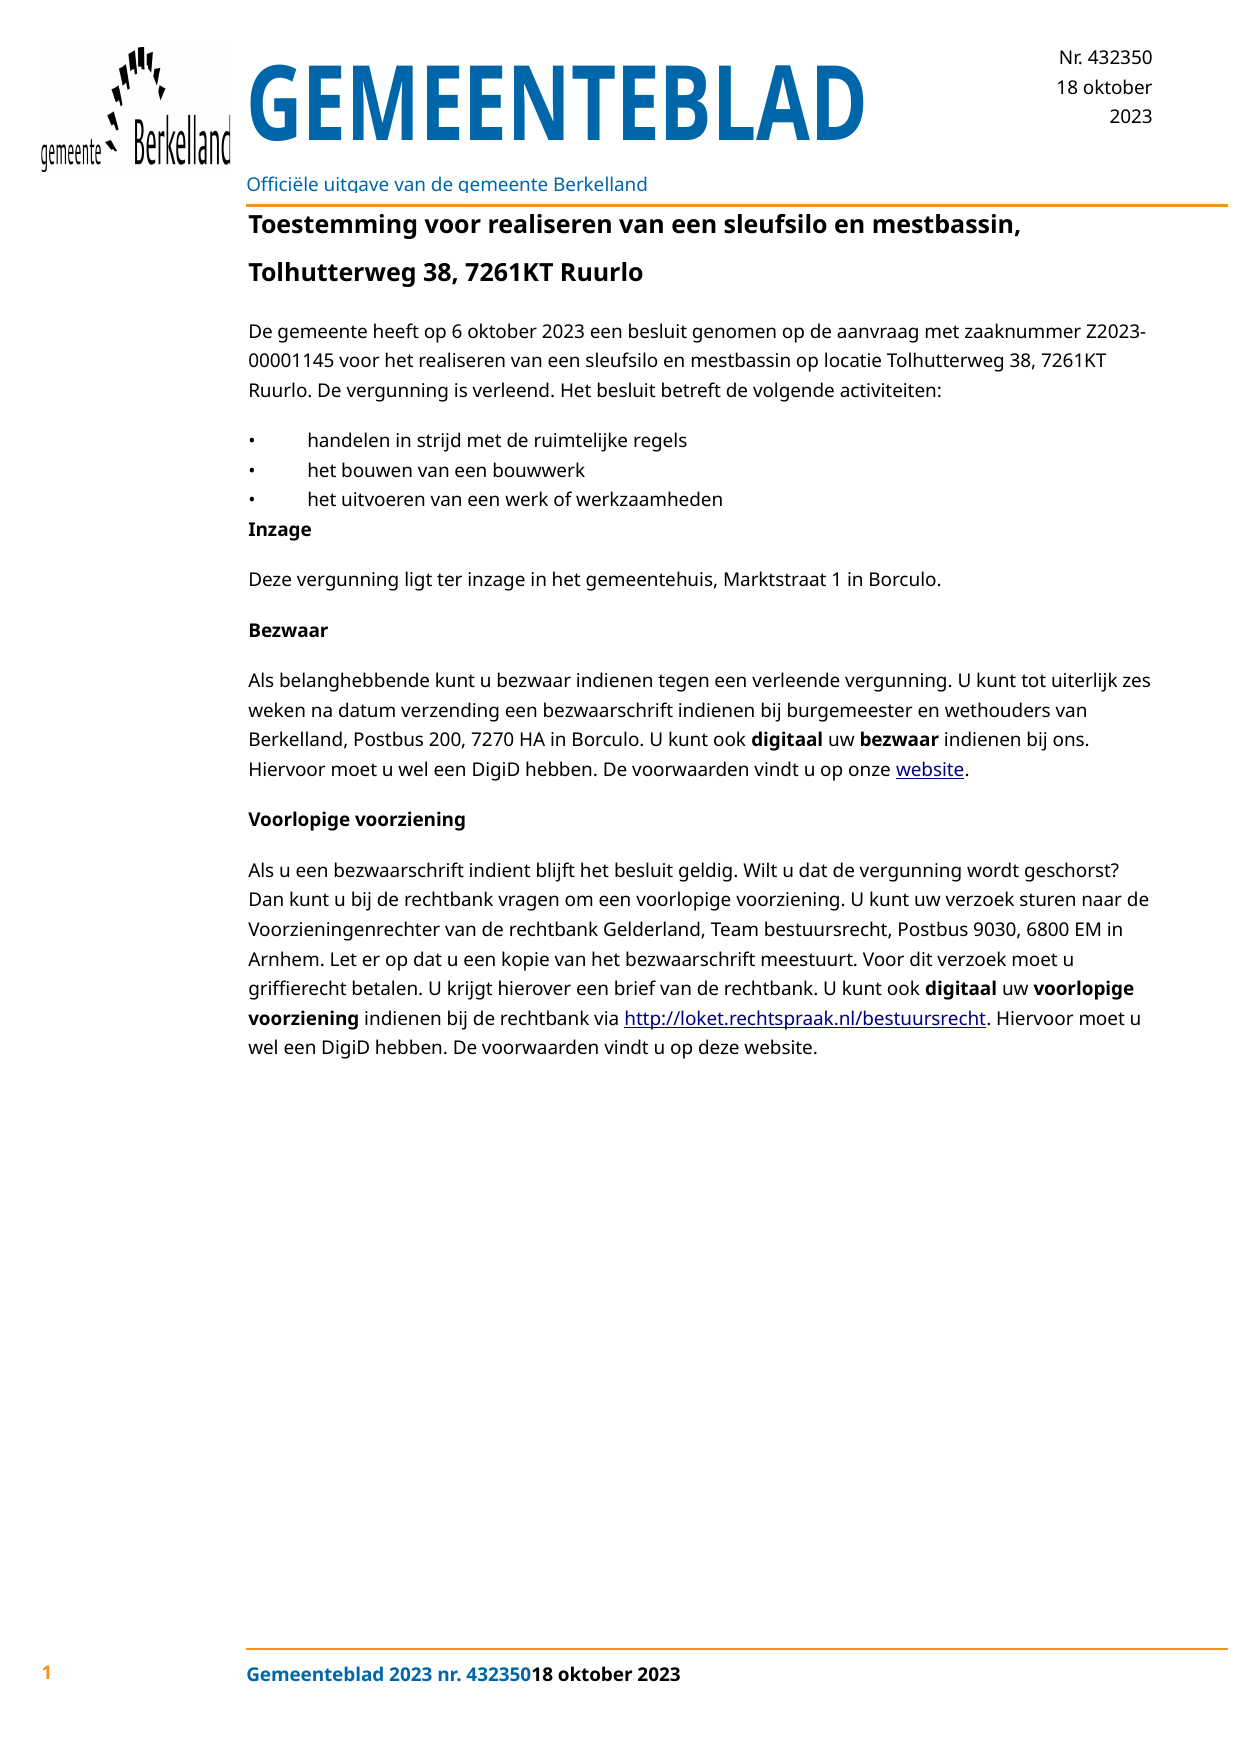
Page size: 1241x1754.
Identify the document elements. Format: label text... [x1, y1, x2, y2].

text Als u een bezwaarschrift indient blijft het besluit geldig. Wilt u dat de vergunning wordt geschorst? Dan kunt u bij de rechtbank vragen om een voorlopige voorziening. U kunt uw verzoek sturen naar de Voorzieningenrechter van de rechtbank Gelderland, Team bestuursrecht, Postbus 9030, 6800 EM in Arnhem. Let er op dat u een kopie van het bezwaarschrift meestuurt. Voor dit verzoek moet u griffierecht betalen. U krijgt hierover een brief van de rechtbank. U kunt ook digitaal uw voorlopige voorziening indienen bij de rechtbank via http://loket.rechtspraak.nl/bestuursrecht. Hiervoor moet u wel een DigiD hebben. De voorwaarden vindt u op deze website. [248, 857, 1152, 1060]
text Als belanghebbende kunt u bezwaar indienen tegen een verleende vergunning. U kunt tot uiterlijk zes weken na datum verzending een bezwaarschrift indienen bij burgemeester en wethouders van Berkelland, Postbus 200, 7270 HA in Borculo. U kunt ook digitaal uw bezwaar indienen bij ons. Hiervoor moet u wel een DigiD hebben. De voorwaarden vindt u op onze website. [248, 667, 1152, 782]
list handelen in strijd met de ruimtelijke regels [248, 427, 1152, 453]
text Bezwaar [248, 617, 1152, 643]
list het uitvoeren van een werk of werkzaamheden [248, 487, 1152, 512]
list het bouwen van een bouwwerk [248, 457, 1152, 483]
text Deze vergunning ligt ter inzage in het gemeentehuis, Marktstraat 1 in Borculo. [248, 567, 1152, 592]
text Voorlopige voorziening [248, 807, 1152, 832]
text Inzage [248, 516, 1152, 542]
text De gemeente heeft op 6 oktober 2023 een besluit genomen op de aanvraag met zaaknummer Z2023-00001145 voor het realiseren van een sleufsilo en mestbassin op locatie Tolhutterweg 38, 7261KT Ruurlo. De vergunning is verleend. Het besluit betreft de volgende activiteiten: [248, 318, 1152, 403]
text Toestemming voor realiseren van een sleufsilo en mestbassin, Tolhutterweg 38, 7261KT Ruurlo [248, 207, 1152, 288]
picture [41, 47, 231, 172]
